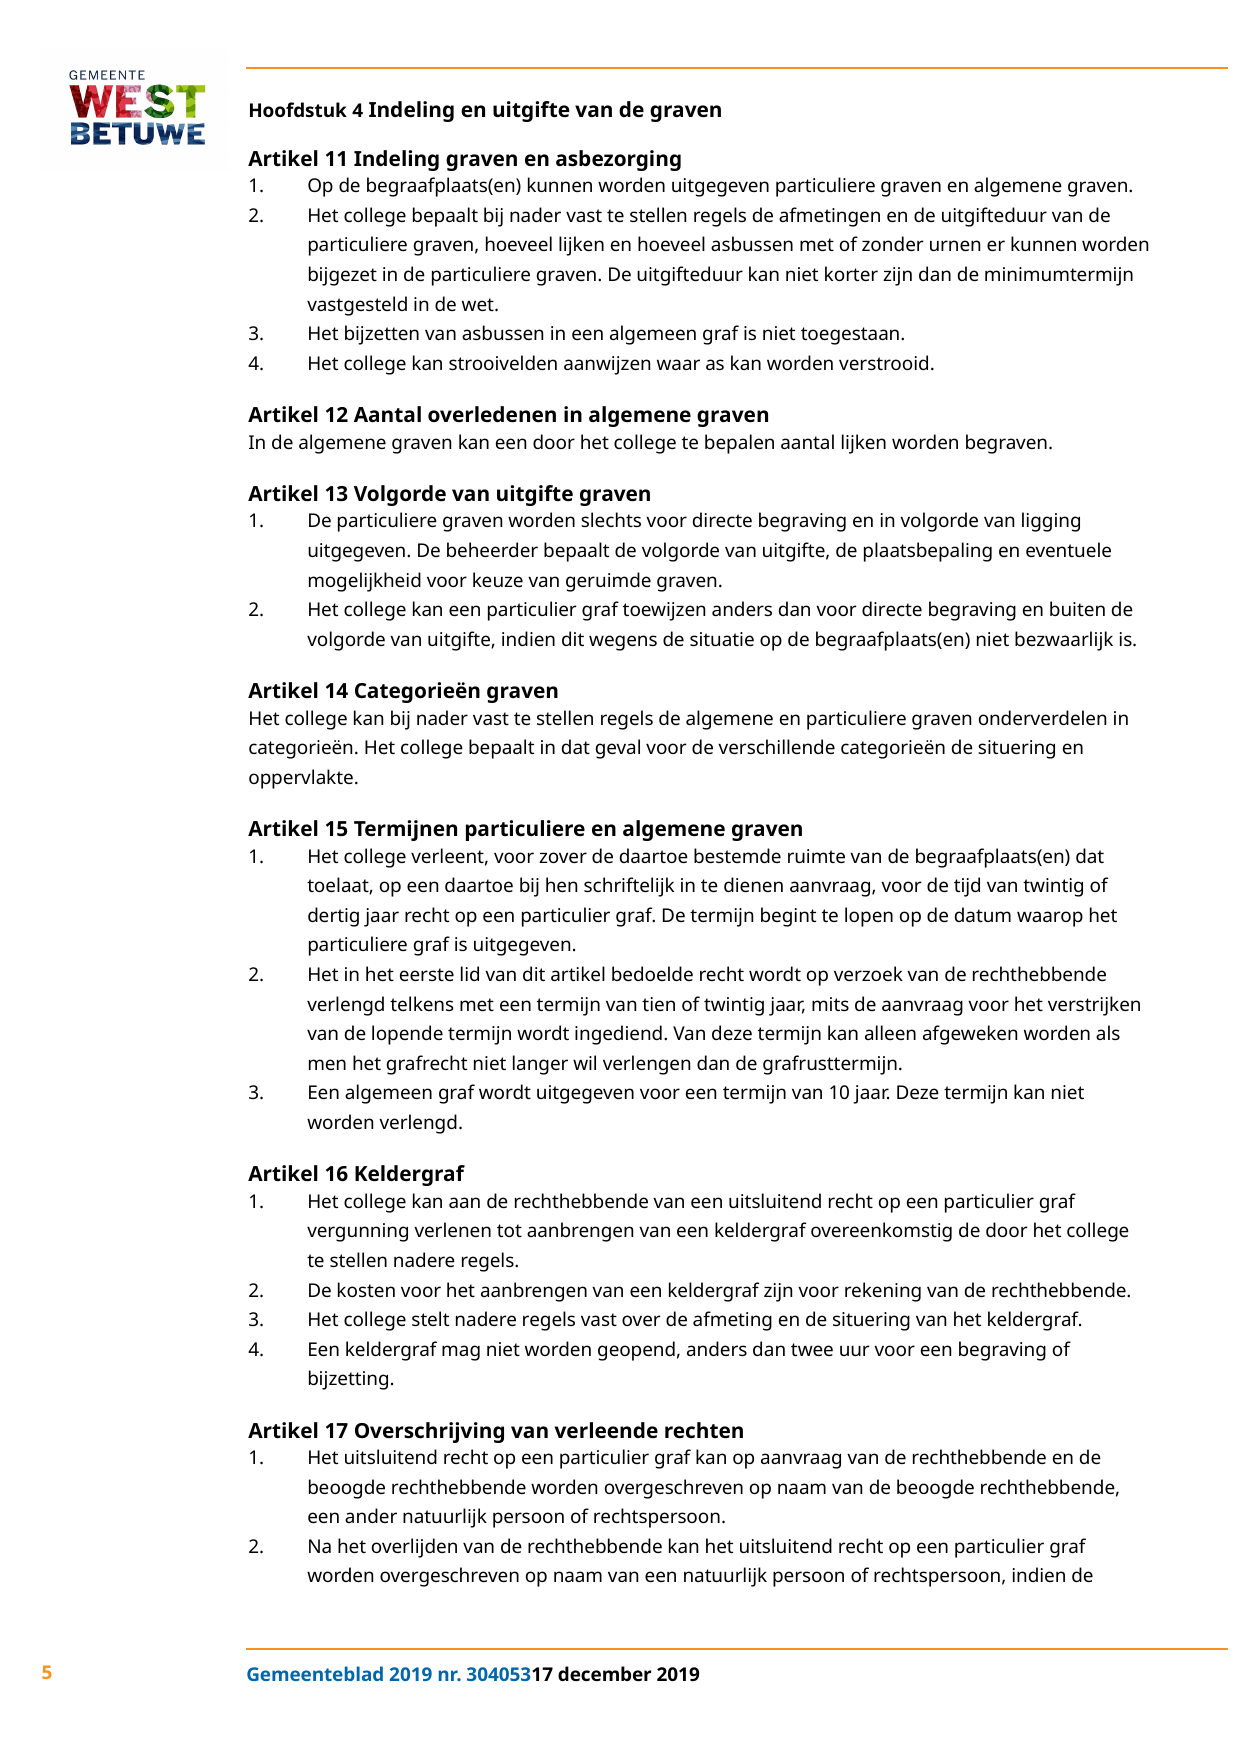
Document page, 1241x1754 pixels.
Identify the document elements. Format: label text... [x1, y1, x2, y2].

list Op de begraafplaats(en) kunnen worden uitgegeven particuliere graven en algemene graven. [248, 172, 1152, 198]
text Artikel 16 Keldergraf [248, 1159, 1152, 1188]
list Het in het eerste lid van dit artikel bedoelde recht wordt op verzoek van de rechthebbende verlengd telkens met een termijn van tien of twintig jaar, mits de aanvraag voor het verstrijken van de lopende termijn wordt ingediend. Van deze termijn kan alleen afgeweken worden als men het grafrecht niet langer wil verlengen dan de grafrusttermijn. [248, 961, 1152, 1076]
list Het college kan strooivelden aanwijzen waar as kan worden verstrooid. [248, 350, 1152, 376]
list Het college kan een particulier graf toewijzen anders dan voor directe begraving en buiten de volgorde van uitgifte, indien dit wegens de situatie op de begraafplaats(en) niet bezwaarlijk is. [248, 596, 1152, 652]
list Het college bepaalt bij nader vast te stellen regels de afmetingen en de uitgifteduur van de particuliere graven, hoeveel lijken en hoeveel asbussen met of zonder urnen er kunnen worden bijgezet in de particuliere graven. De uitgifteduur kan niet korter zijn dan de minimumtermijn vastgesteld in de wet. [248, 202, 1152, 317]
list Een algemeen graf wordt uitgegeven voor een termijn van 10 jaar. Deze termijn kan niet worden verlengd. [248, 1079, 1152, 1135]
text In de algemene graven kan een door het college te bepalen aantal lijken worden begraven. [248, 429, 1152, 454]
text Het college kan bij nader vast te stellen regels de algemene en particuliere graven onderverdelen in categorieën. Het college bepaalt in dat geval voor de verschillende categorieën de situering en oppervlakte. [248, 705, 1152, 790]
list De particuliere graven worden slechts voor directe begraving en in volgorde van ligging uitgegeven. De beheerder bepaalt de volgorde van uitgifte, de plaatsbepaling en eventuele mogelijkheid voor keuze van geruimde graven. [248, 508, 1152, 593]
picture [41, 47, 231, 172]
list Het college verleent, voor zover de daartoe bestemde ruimte van de begraafplaats(en) dat toelaat, op een daartoe bij hen schriftelijk in te dienen aanvraag, voor de tijd van twintig of dertig jaar recht op een particulier graf. De termijn begint te lopen op de datum waarop het particuliere graf is uitgegeven. [248, 843, 1152, 957]
list De kosten voor het aanbrengen van een keldergraf zijn voor rekening van de rechthebbende. [248, 1277, 1152, 1302]
text Artikel 15 Termijnen particuliere en algemene graven [248, 814, 1152, 843]
list Na het overlijden van de rechthebbende kan het uitsluitend recht op een particulier graf worden overgeschreven op naam van een natuurlijk persoon of rechtspersoon, indien de [248, 1533, 1152, 1588]
list Het bijzetten van asbussen in een algemeen graf is niet toegestaan. [248, 320, 1152, 346]
list Het college kan aan de rechthebbende van een uitsluitend recht op een particulier graf vergunning verlenen tot aanbrengen van een keldergraf overeenkomstig de door het college te stellen nadere regels. [248, 1188, 1152, 1273]
text Hoofdstuk 4 Indeling en uitgifte van de graven [248, 95, 1152, 123]
text Artikel 12 Aantal overledenen in algemene graven [248, 400, 1152, 429]
text Artikel 11 Indeling graven en asbezorging [248, 144, 1152, 172]
text Artikel 14 Categorieën graven [248, 676, 1152, 705]
list Het college stelt nadere regels vast over de afmeting en de situering van het keldergraf. [248, 1306, 1152, 1332]
list Een keldergraf mag niet worden geopend, anders dan twee uur voor een begraving of bijzetting. [248, 1336, 1152, 1391]
text Artikel 17 Overschrijving van verleende rechten [248, 1416, 1152, 1444]
list Het uitsluitend recht op een particulier graf kan op aanvraag van de rechthebbende en de beoogde rechthebbende worden overgeschreven op naam van de beoogde rechthebbende, een ander natuurlijk persoon of rechtspersoon. [248, 1444, 1152, 1529]
text Artikel 13 Volgorde van uitgifte graven [248, 479, 1152, 508]
